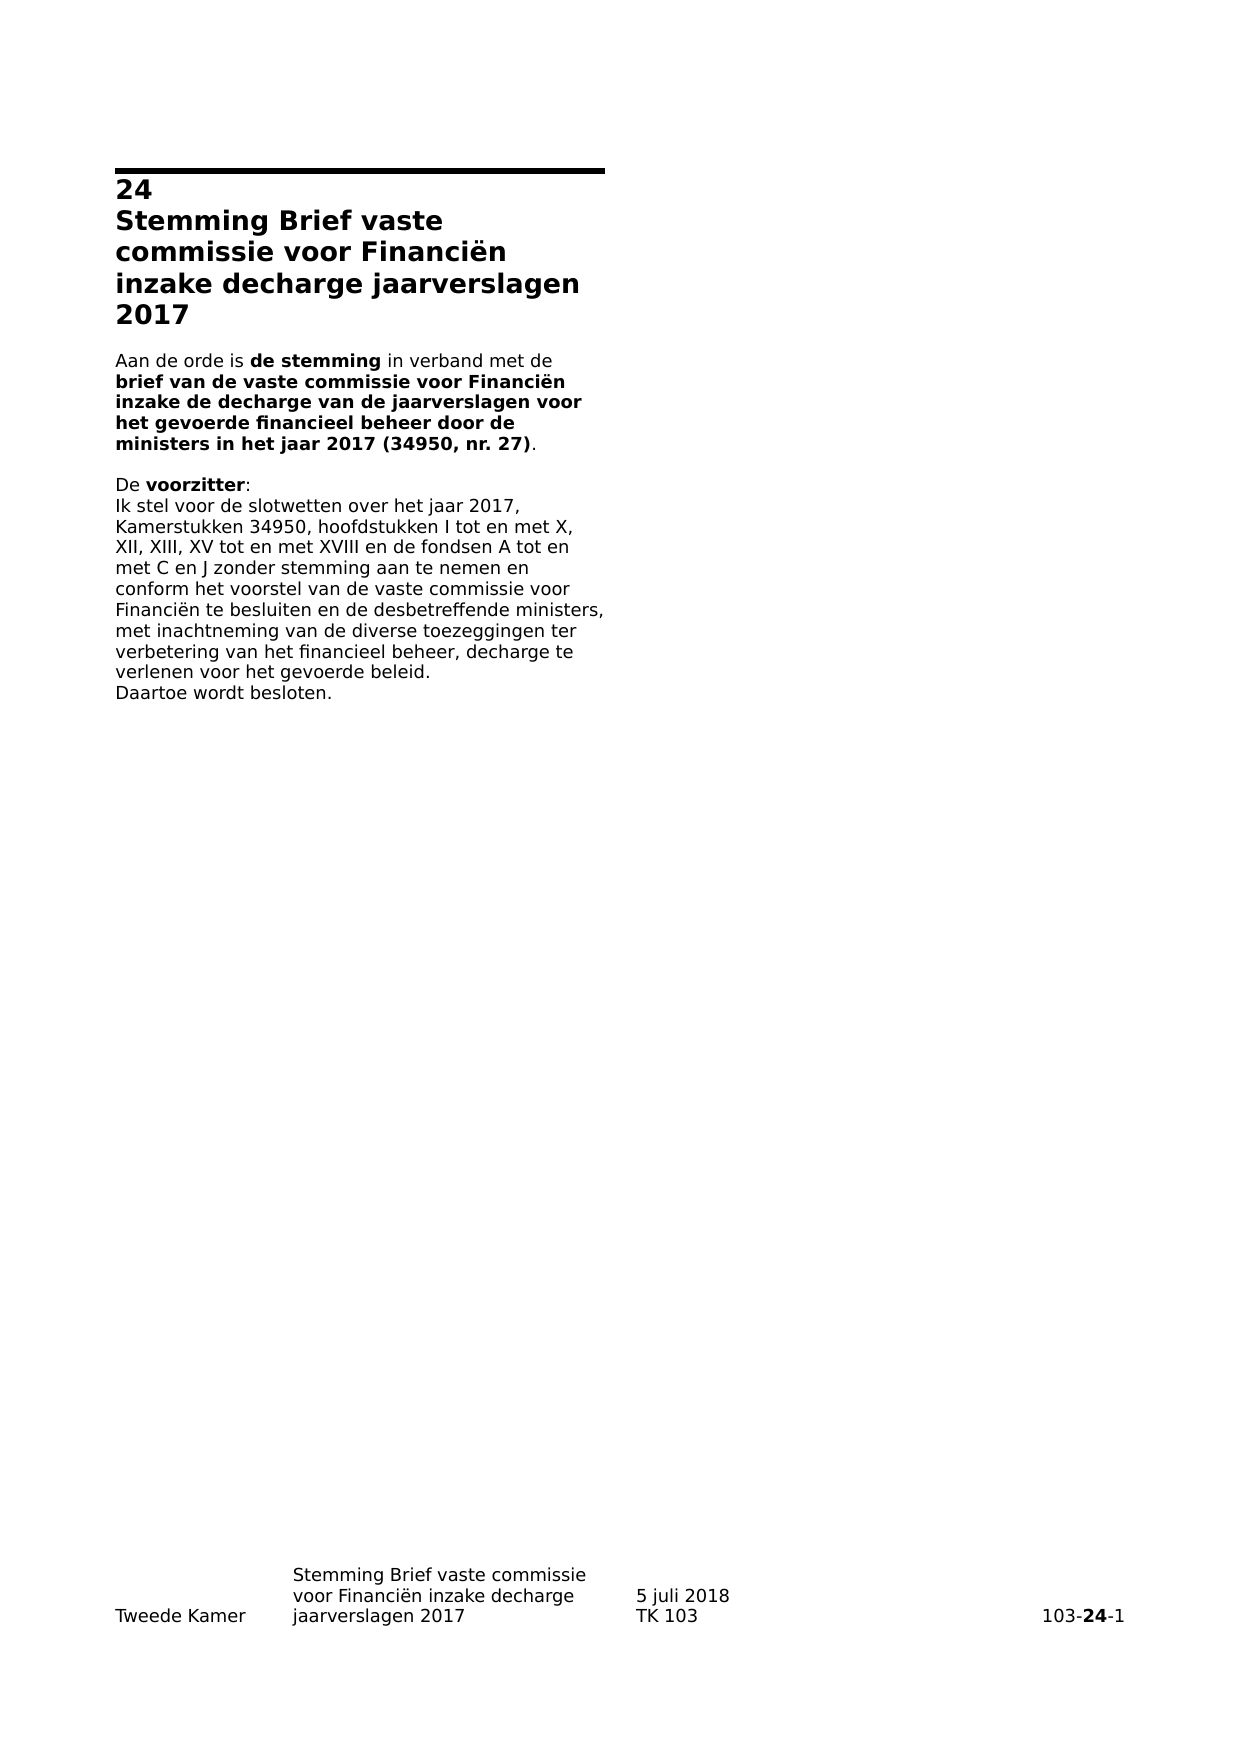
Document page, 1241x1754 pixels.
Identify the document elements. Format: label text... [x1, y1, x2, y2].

title 24 Stemming Brief vaste commissie voor Financiën inzake decharge jaarverslagen 2017 [115, 174, 605, 331]
text Daartoe wordt besloten. [115, 683, 605, 704]
text Aan de orde is de stemming in verband met de brief van de vaste commissie voor Financiën inzake de decharge van de jaarverslagen voor het gevoerde financieel beheer door de ministers in het jaar 2017 (34950, nr. 27). [115, 351, 605, 455]
text De voorzitter: [115, 475, 605, 496]
text Ik stel voor de slotwetten over het jaar 2017, Kamerstukken 34950, hoofdstukken I tot en met X, XII, XIII, XV tot en met XVIII en de fondsen A tot en met C en J zonder stemming aan te nemen en conform het voorstel van de vaste commissie voor Financiën te besluiten en de desbetreffende ministers, met inachtneming van de diverse toezeggingen ter verbetering van het financieel beheer, decharge te verlenen voor het gevoerde beleid. [115, 496, 605, 683]
